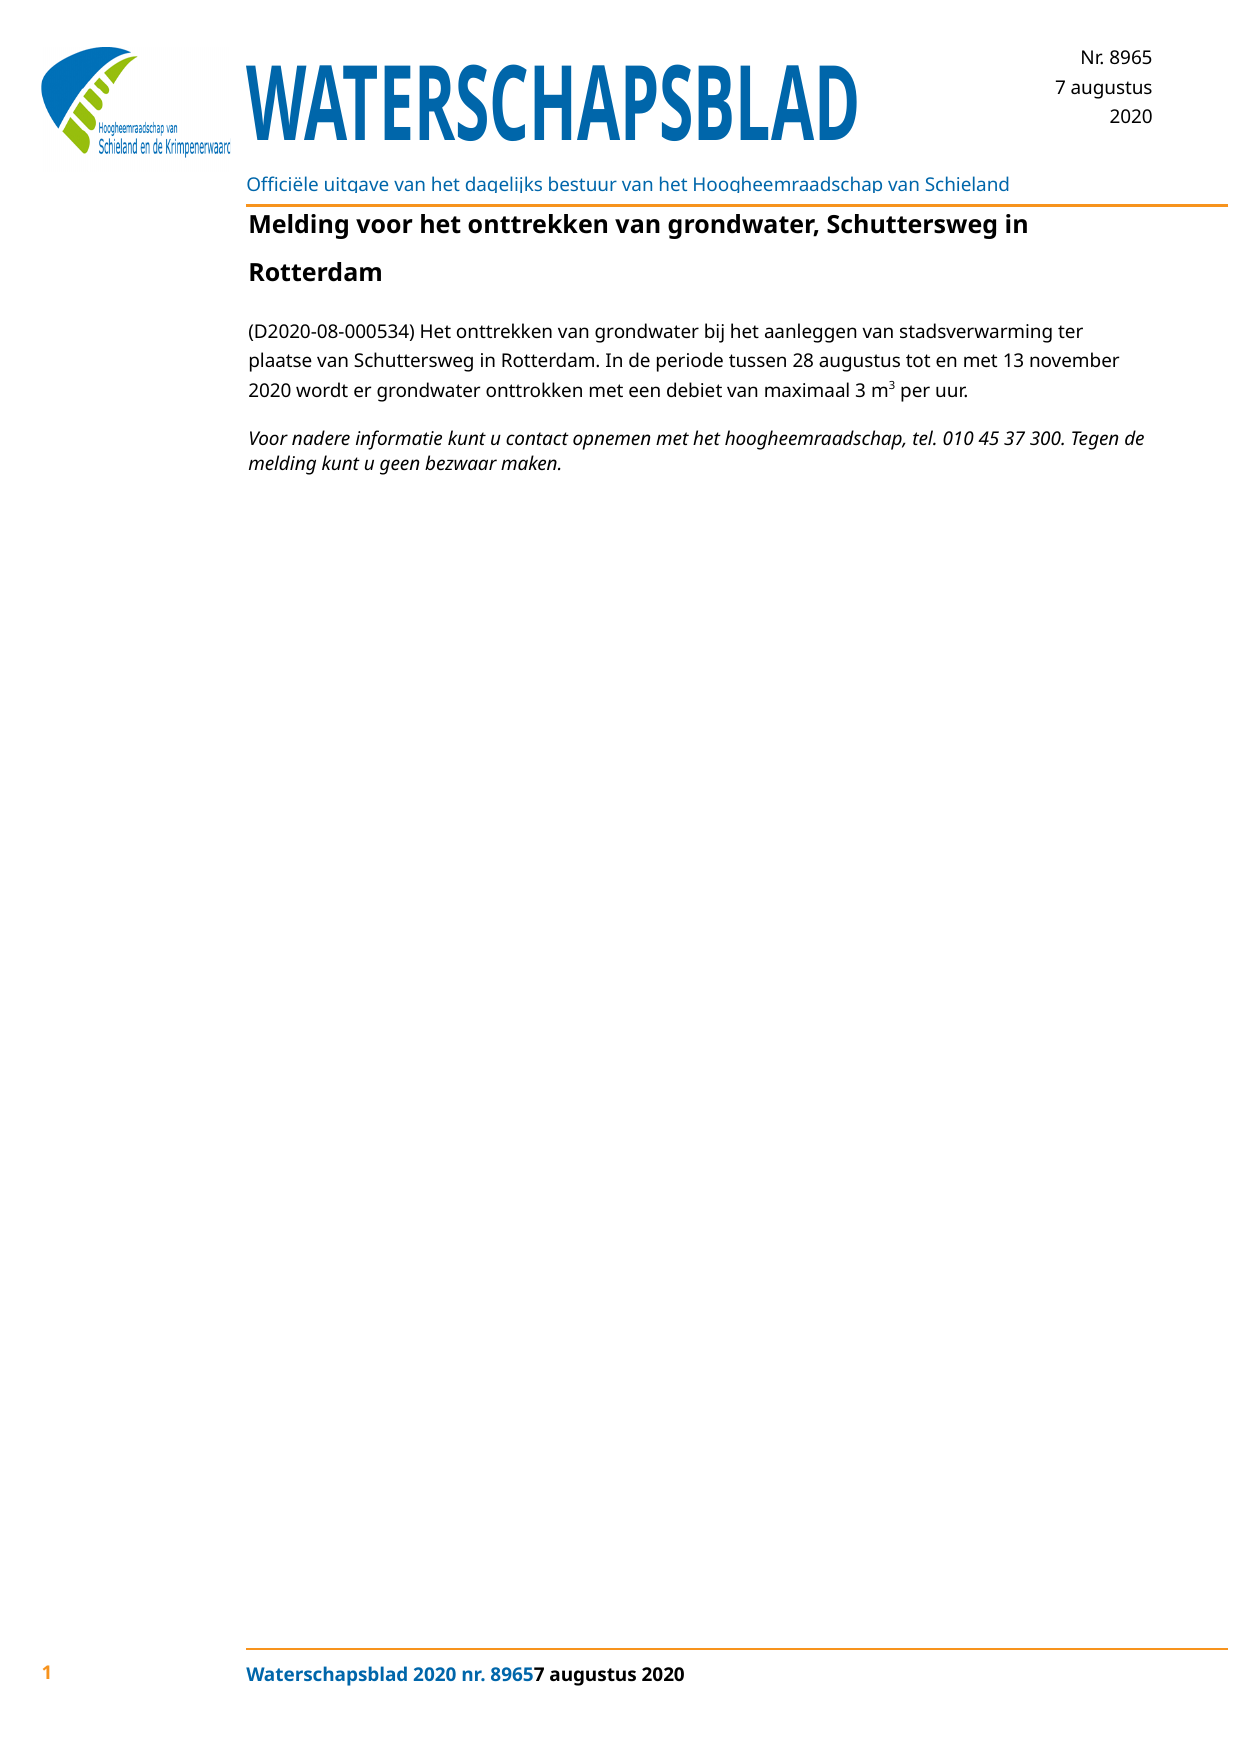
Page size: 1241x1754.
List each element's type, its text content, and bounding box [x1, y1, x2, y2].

text Voor nadere informatie kunt u contact opnemen met het hoogheemraadschap, tel. 010 45 37 300. Tegen de melding kunt u geen bezwaar maken. [248, 425, 1152, 476]
text Melding voor het onttrekken van grondwater, Schuttersweg in Rotterdam [248, 207, 1152, 288]
text (D2020-08-000534) Het onttrekken van grondwater bij het aanleggen van stadsverwarming ter plaatse van Schuttersweg in Rotterdam. In de periode tussen 28 augustus tot en met 13 november 2020 wordt er grondwater onttrokken met een debiet van maximaal 3 m3 per uur. [248, 318, 1152, 403]
picture [41, 47, 231, 172]
